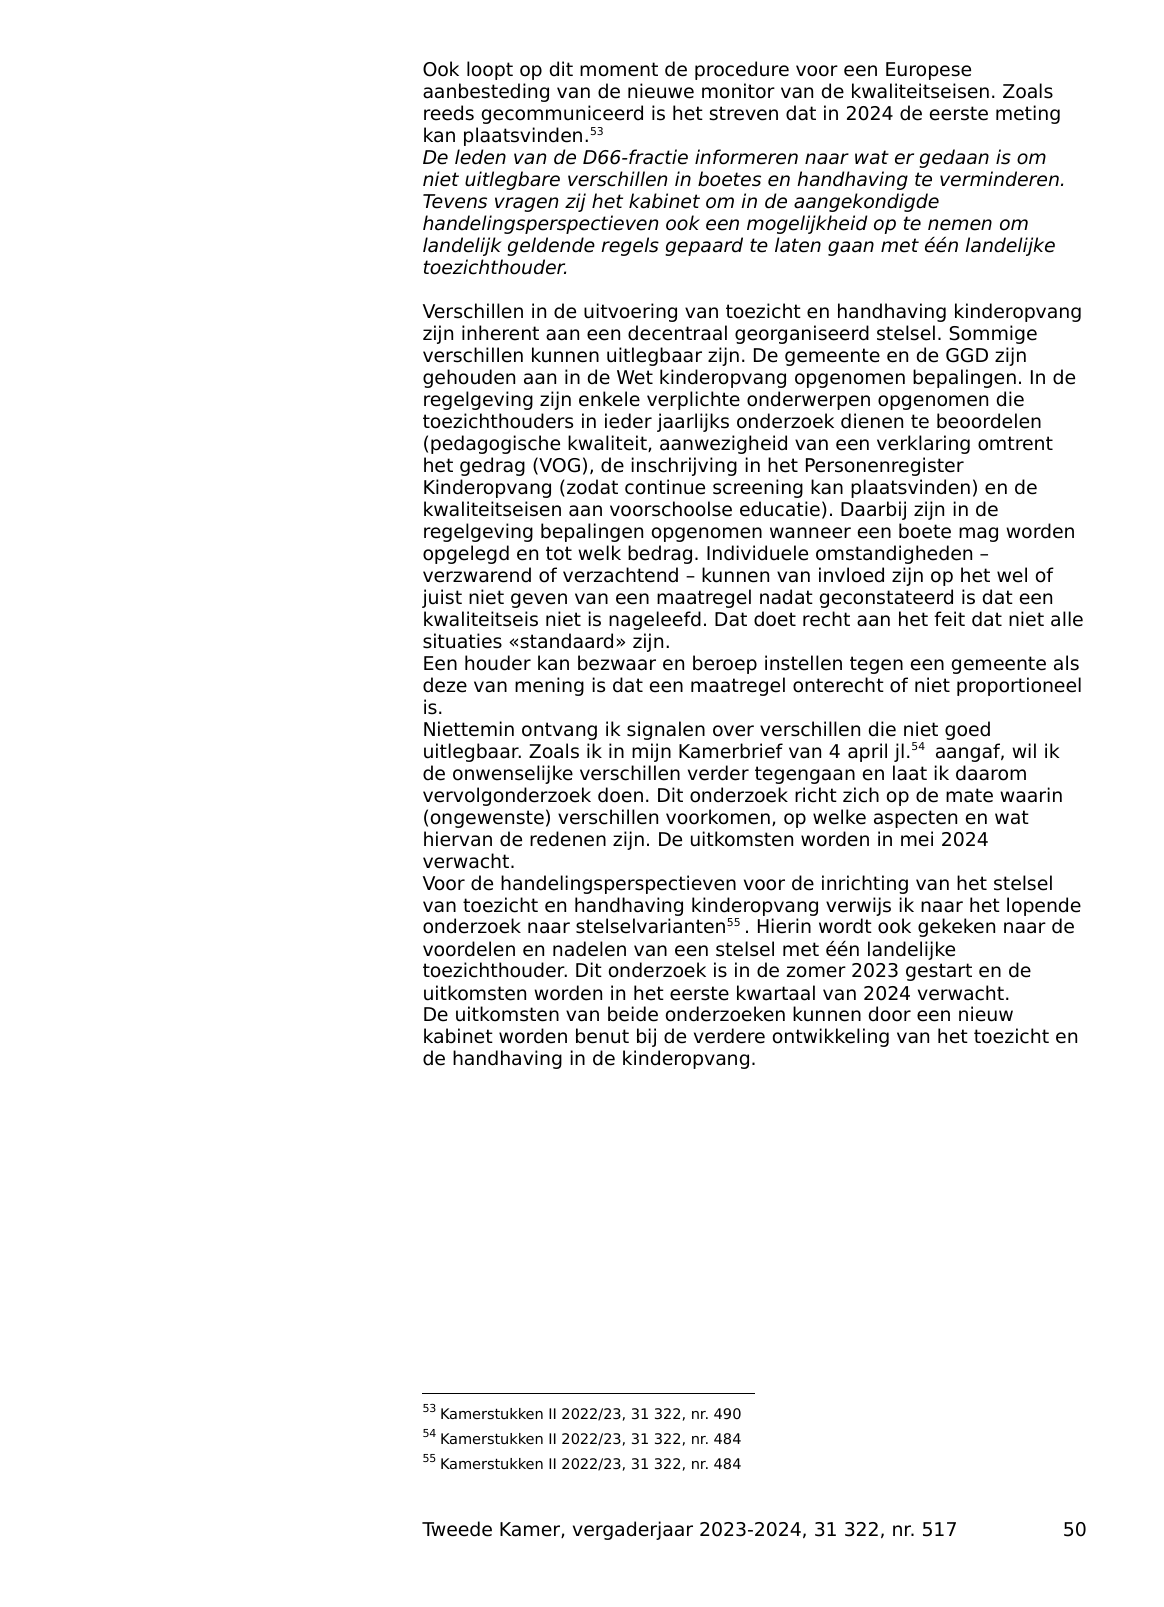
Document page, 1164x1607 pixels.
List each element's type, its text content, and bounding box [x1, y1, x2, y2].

text Voor de handelingsperspectieven voor de inrichting van het stelsel van toezicht en handhaving kinderopvang verwijs ik naar het lopende onderzoek naar stelselvarianten. Hierin wordt ook gekeken naar de voordelen en nadelen van een stelsel met één landelijke toezichthouder. Dit onderzoek is in de zomer 2023 gestart en de uitkomsten worden in het eerste kwartaal van 2024 verwacht. [422, 872, 1087, 1004]
text Een houder kan bezwaar en beroep instellen tegen een gemeente als deze van mening is dat een maatregel onterecht of niet proportioneel is. [422, 653, 1087, 719]
text Ook loopt op dit moment de procedure voor een Europese aanbesteding van de nieuwe monitor van de kwaliteitseisen. Zoals reeds gecommuniceerd is het streven dat in 2024 de eerste meting kan plaatsvinden. [422, 59, 1087, 147]
text Kamerstukken II 2022/23, 31 322, nr. 484 [422, 1427, 1087, 1449]
text De leden van de D66-fractie informeren naar wat er gedaan is om niet uitlegbare verschillen in boetes en handhaving te verminderen. Tevens vragen zij het kabinet om in de aangekondigde handelingsperspectieven ook een mogelijkheid op te nemen om landelijk geldende regels gepaard te laten gaan met één landelijke toezichthouder. [422, 147, 1087, 279]
text Niettemin ontvang ik signalen over verschillen die niet goed uitlegbaar. Zoals ik in mijn Kamerbrief van 4 april jl. aangaf, wil ik de onwenselijke verschillen verder tegengaan en laat ik daarom vervolgonderzoek doen. Dit onderzoek richt zich op de mate waarin (ongewenste) verschillen voorkomen, op welke aspecten en wat hiervan de redenen zijn. De uitkomsten worden in mei 2024 verwacht. [422, 719, 1087, 872]
text De uitkomsten van beide onderzoeken kunnen door een nieuw kabinet worden benut bij de verdere ontwikkeling van het toezicht en de handhaving in de kinderopvang. [422, 1004, 1087, 1070]
text Kamerstukken II 2022/23, 31 322, nr. 490 [422, 1402, 1087, 1424]
text Kamerstukken II 2022/23, 31 322, nr. 484 [422, 1452, 1087, 1474]
text Verschillen in de uitvoering van toezicht en handhaving kinderopvang zijn inherent aan een decentraal georganiseerd stelsel. Sommige verschillen kunnen uitlegbaar zijn. De gemeente en de GGD zijn gehouden aan in de Wet kinderopvang opgenomen bepalingen. In de regelgeving zijn enkele verplichte onderwerpen opgenomen die toezichthouders in ieder jaarlijks onderzoek dienen te beoordelen (pedagogische kwaliteit, aanwezigheid van een verklaring omtrent het gedrag (VOG), de inschrijving in het Personenregister Kinderopvang (zodat continue screening kan plaatsvinden) en de kwaliteitseisen aan voorschoolse educatie). Daarbij zijn in de regelgeving bepalingen opgenomen wanneer een boete mag worden opgelegd en tot welk bedrag. Individuele omstandigheden – verzwarend of verzachtend – kunnen van invloed zijn op het wel of juist niet geven van een maatregel nadat geconstateerd is dat een kwaliteitseis niet is nageleefd. Dat doet recht aan het feit dat niet alle situaties «standaard» zijn. [422, 301, 1087, 653]
